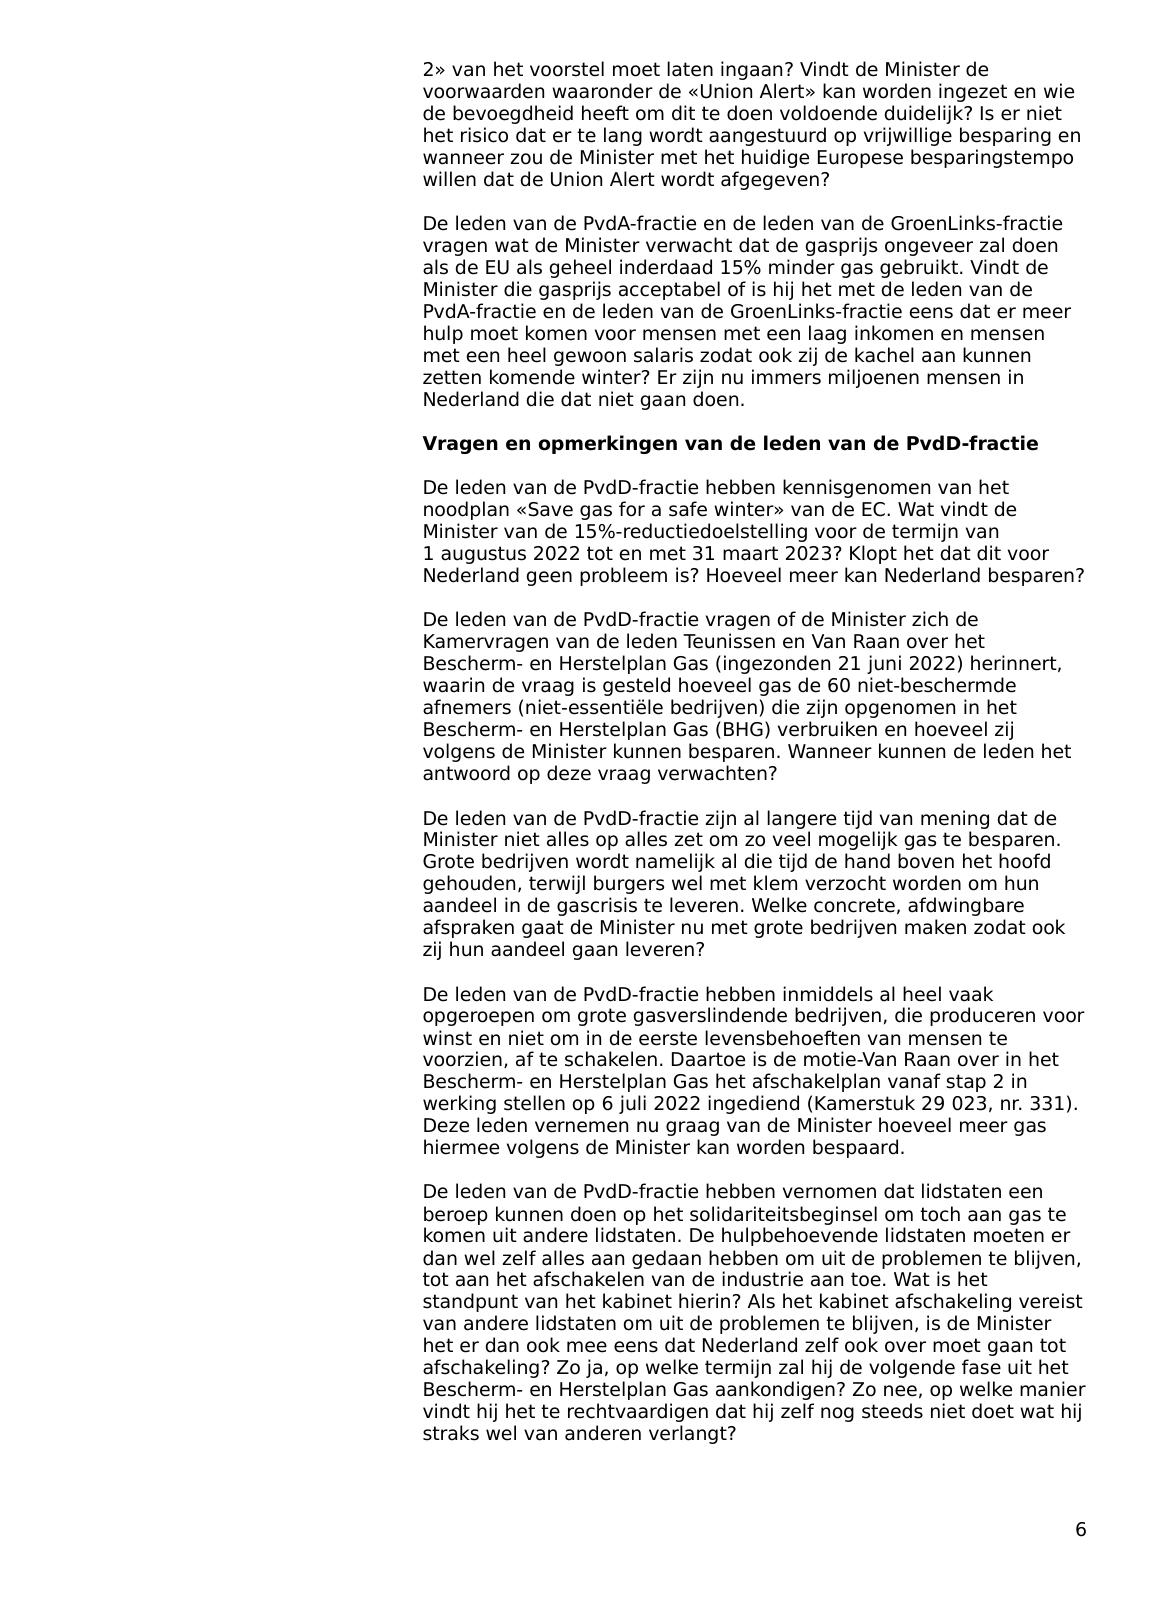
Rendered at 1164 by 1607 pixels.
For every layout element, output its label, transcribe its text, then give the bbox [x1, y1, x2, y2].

text De leden van de PvdD-fractie hebben inmiddels al heel vaak opgeroepen om grote gasverslindende bedrijven, die produceren voor winst en niet om in de eerste levensbehoeften van mensen te voorzien, af te schakelen. Daartoe is de motie-Van Raan over in het Bescherm- en Herstelplan Gas het afschakelplan vanaf stap 2 in werking stellen op 6 juli 2022 ingediend (Kamerstuk 29 023, nr. 331). Deze leden vernemen nu graag van de Minister hoeveel meer gas hiermee volgens de Minister kan worden bespaard. [422, 983, 1087, 1159]
text 2» van het voorstel moet laten ingaan? Vindt de Minister de voorwaarden waaronder de «Union Alert» kan worden ingezet en wie de bevoegdheid heeft om dit te doen voldoende duidelijk? Is er niet het risico dat er te lang wordt aangestuurd op vrijwillige besparing en wanneer zou de Minister met het huidige Europese besparingstempo willen dat de Union Alert wordt afgegeven? [422, 59, 1087, 191]
text De leden van de PvdD-fractie hebben vernomen dat lidstaten een beroep kunnen doen op het solidariteitsbeginsel om toch aan gas te komen uit andere lidstaten. De hulpbehoevende lidstaten moeten er dan wel zelf alles aan gedaan hebben om uit de problemen te blijven, tot aan het afschakelen van de industrie aan toe. Wat is het standpunt van het kabinet hierin? Als het kabinet afschakeling vereist van andere lidstaten om uit de problemen te blijven, is de Minister het er dan ook mee eens dat Nederland zelf ook over moet gaan tot afschakeling? Zo ja, op welke termijn zal hij de volgende fase uit het Bescherm- en Herstelplan Gas aankondigen? Zo nee, op welke manier vindt hij het te rechtvaardigen dat hij zelf nog steeds niet doet wat hij straks wel van anderen verlangt? [422, 1181, 1087, 1445]
text De leden van de PvdD-fractie vragen of de Minister zich de Kamervragen van de leden Teunissen en Van Raan over het Bescherm- en Herstelplan Gas (ingezonden 21 juni 2022) herinnert, waarin de vraag is gesteld hoeveel gas de 60 niet-beschermde afnemers (niet-essentiële bedrijven) die zijn opgenomen in het Bescherm- en Herstelplan Gas (BHG) verbruiken en hoeveel zij volgens de Minister kunnen besparen. Wanneer kunnen de leden het antwoord op deze vraag verwachten? [422, 609, 1087, 785]
subtitle Vragen en opmerkingen van de leden van de PvdD-fractie [422, 433, 1087, 455]
text De leden van de PvdA-fractie en de leden van de GroenLinks-fractie vragen wat de Minister verwacht dat de gasprijs ongeveer zal doen als de EU als geheel inderdaad 15% minder gas gebruikt. Vindt de Minister die gasprijs acceptabel of is hij het met de leden van de PvdA-fractie en de leden van de GroenLinks-fractie eens dat er meer hulp moet komen voor mensen met een laag inkomen en mensen met een heel gewoon salaris zodat ook zij de kachel aan kunnen zetten komende winter? Er zijn nu immers miljoenen mensen in Nederland die dat niet gaan doen. [422, 213, 1087, 411]
text De leden van de PvdD-fractie zijn al langere tijd van mening dat de Minister niet alles op alles zet om zo veel mogelijk gas te besparen. Grote bedrijven wordt namelijk al die tijd de hand boven het hoofd gehouden, terwijl burgers wel met klem verzocht worden om hun aandeel in de gascrisis te leveren. Welke concrete, afdwingbare afspraken gaat de Minister nu met grote bedrijven maken zodat ook zij hun aandeel gaan leveren? [422, 807, 1087, 961]
text De leden van de PvdD-fractie hebben kennisgenomen van het noodplan «Save gas for a safe winter» van de EC. Wat vindt de Minister van de 15%-reductiedoelstelling voor de termijn van 1 augustus 2022 tot en met 31 maart 2023? Klopt het dat dit voor Nederland geen probleem is? Hoeveel meer kan Nederland besparen? [422, 477, 1087, 587]
